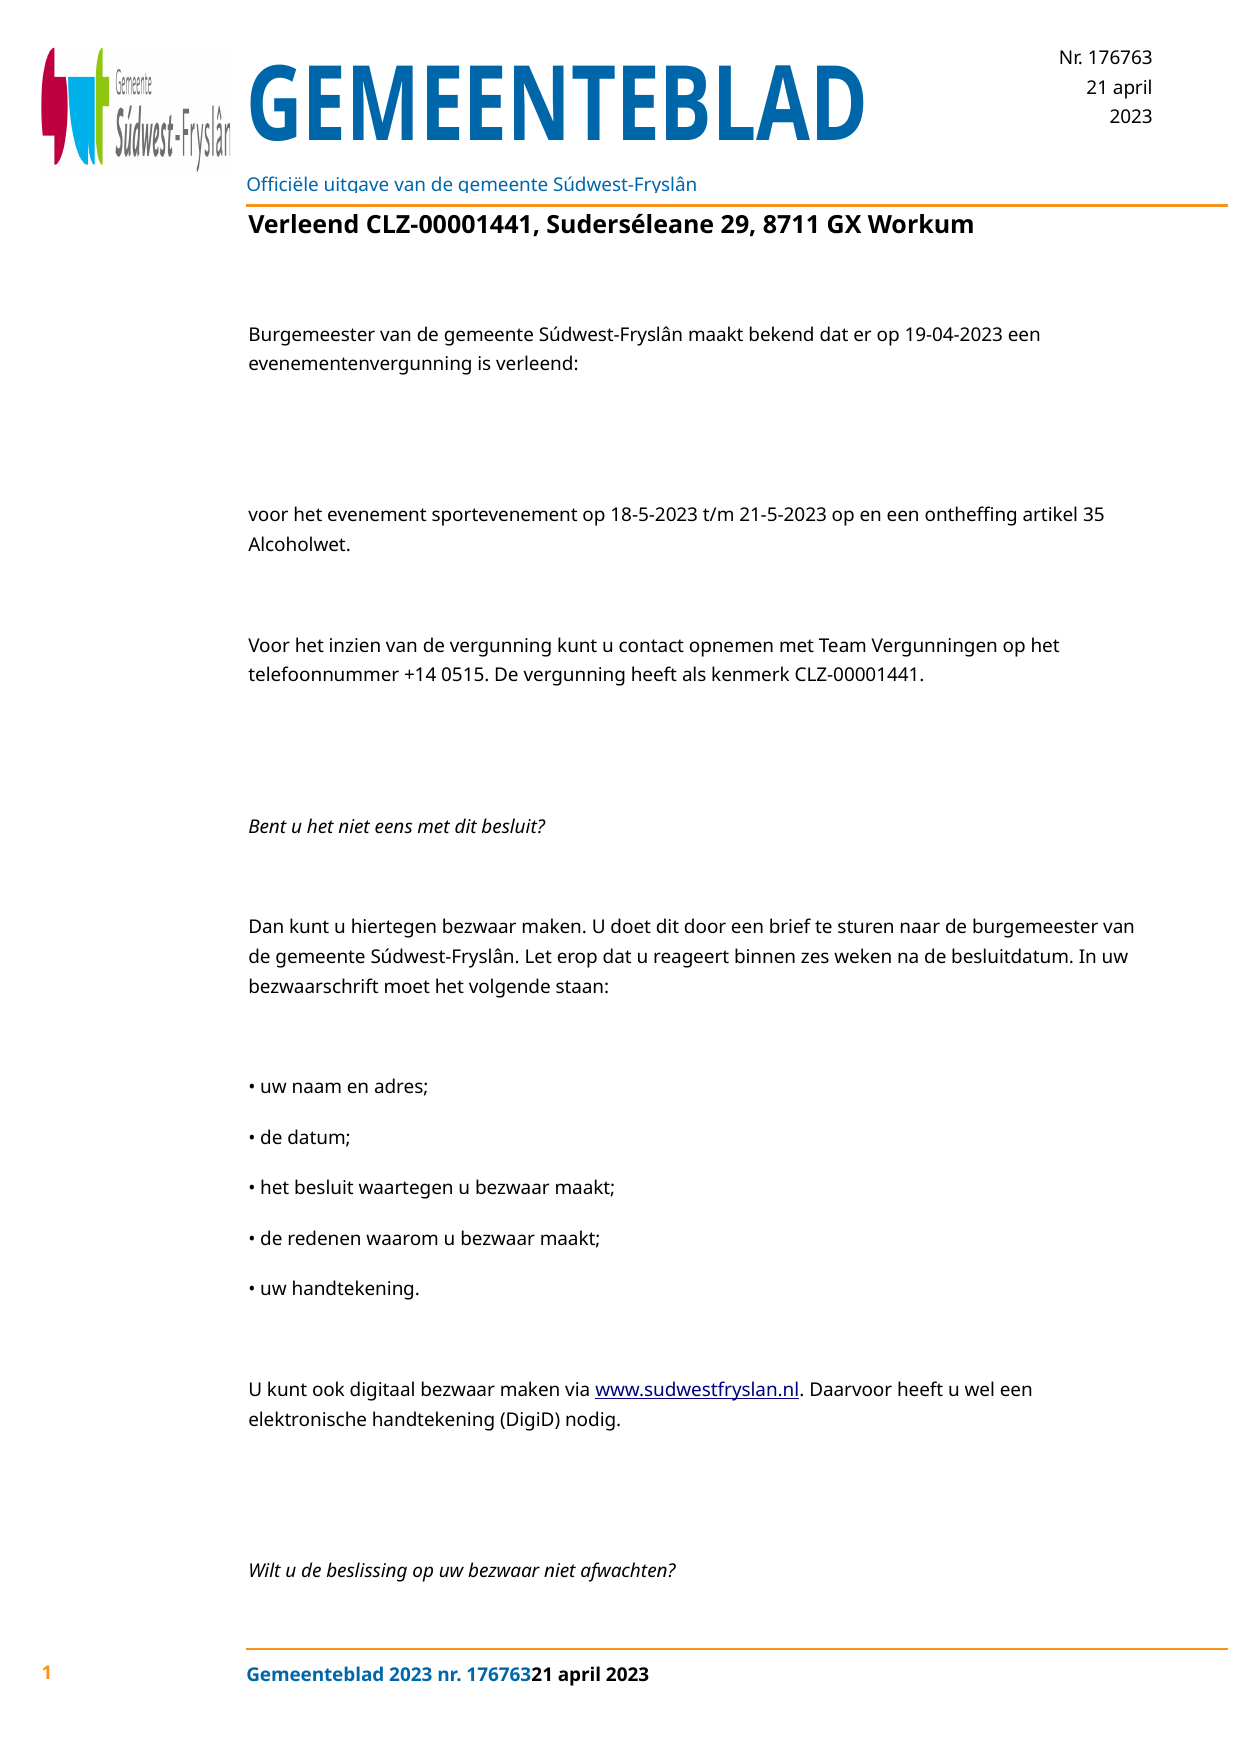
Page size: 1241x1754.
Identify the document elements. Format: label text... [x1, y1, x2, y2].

text Burgemeester van de gemeente Súdwest-Fryslân maakt bekend dat er op 19-04-2023 een evenementenvergunning is verleend: [248, 321, 1152, 376]
text • de redenen waarom u bezwaar maakt; [248, 1225, 1152, 1251]
text Bent u het niet eens met dit besluit? [248, 813, 1152, 838]
text Dan kunt u hiertegen bezwaar maken. U doet dit door een brief te sturen naar de burgemeester van de gemeente Súdwest-Fryslân. Let erop dat u reageert binnen zes weken na de besluitdatum. In uw bezwaarschrift moet het volgende staan: [248, 914, 1152, 998]
text Wilt u de beslissing op uw bezwaar niet afwachten? [248, 1557, 1152, 1583]
text voor het evenement sportevenement op 18-5-2023 t/m 21-5-2023 op en een ontheffing artikel 35 Alcoholwet. [248, 502, 1152, 557]
text Voor het inzien van de vergunning kunt u contact opnemen met Team Vergunningen op het telefoonnummer +14 0515. De vergunning heeft als kenmerk CLZ-00001441. [248, 632, 1152, 687]
text • uw handtekening. [248, 1275, 1152, 1301]
text Verleend CLZ-00001441, Suderséleane 29, 8711 GX Workum [248, 207, 1152, 241]
text U kunt ook digitaal bezwaar maken via www.sudwestfryslan.nl. Daarvoor heeft u wel een elektronische handtekening (DigiD) nodig. [248, 1376, 1152, 1431]
text • de datum; [248, 1124, 1152, 1150]
text • uw naam en adres; [248, 1074, 1152, 1099]
text • het besluit waartegen u bezwaar maakt; [248, 1174, 1152, 1200]
picture [41, 47, 231, 172]
